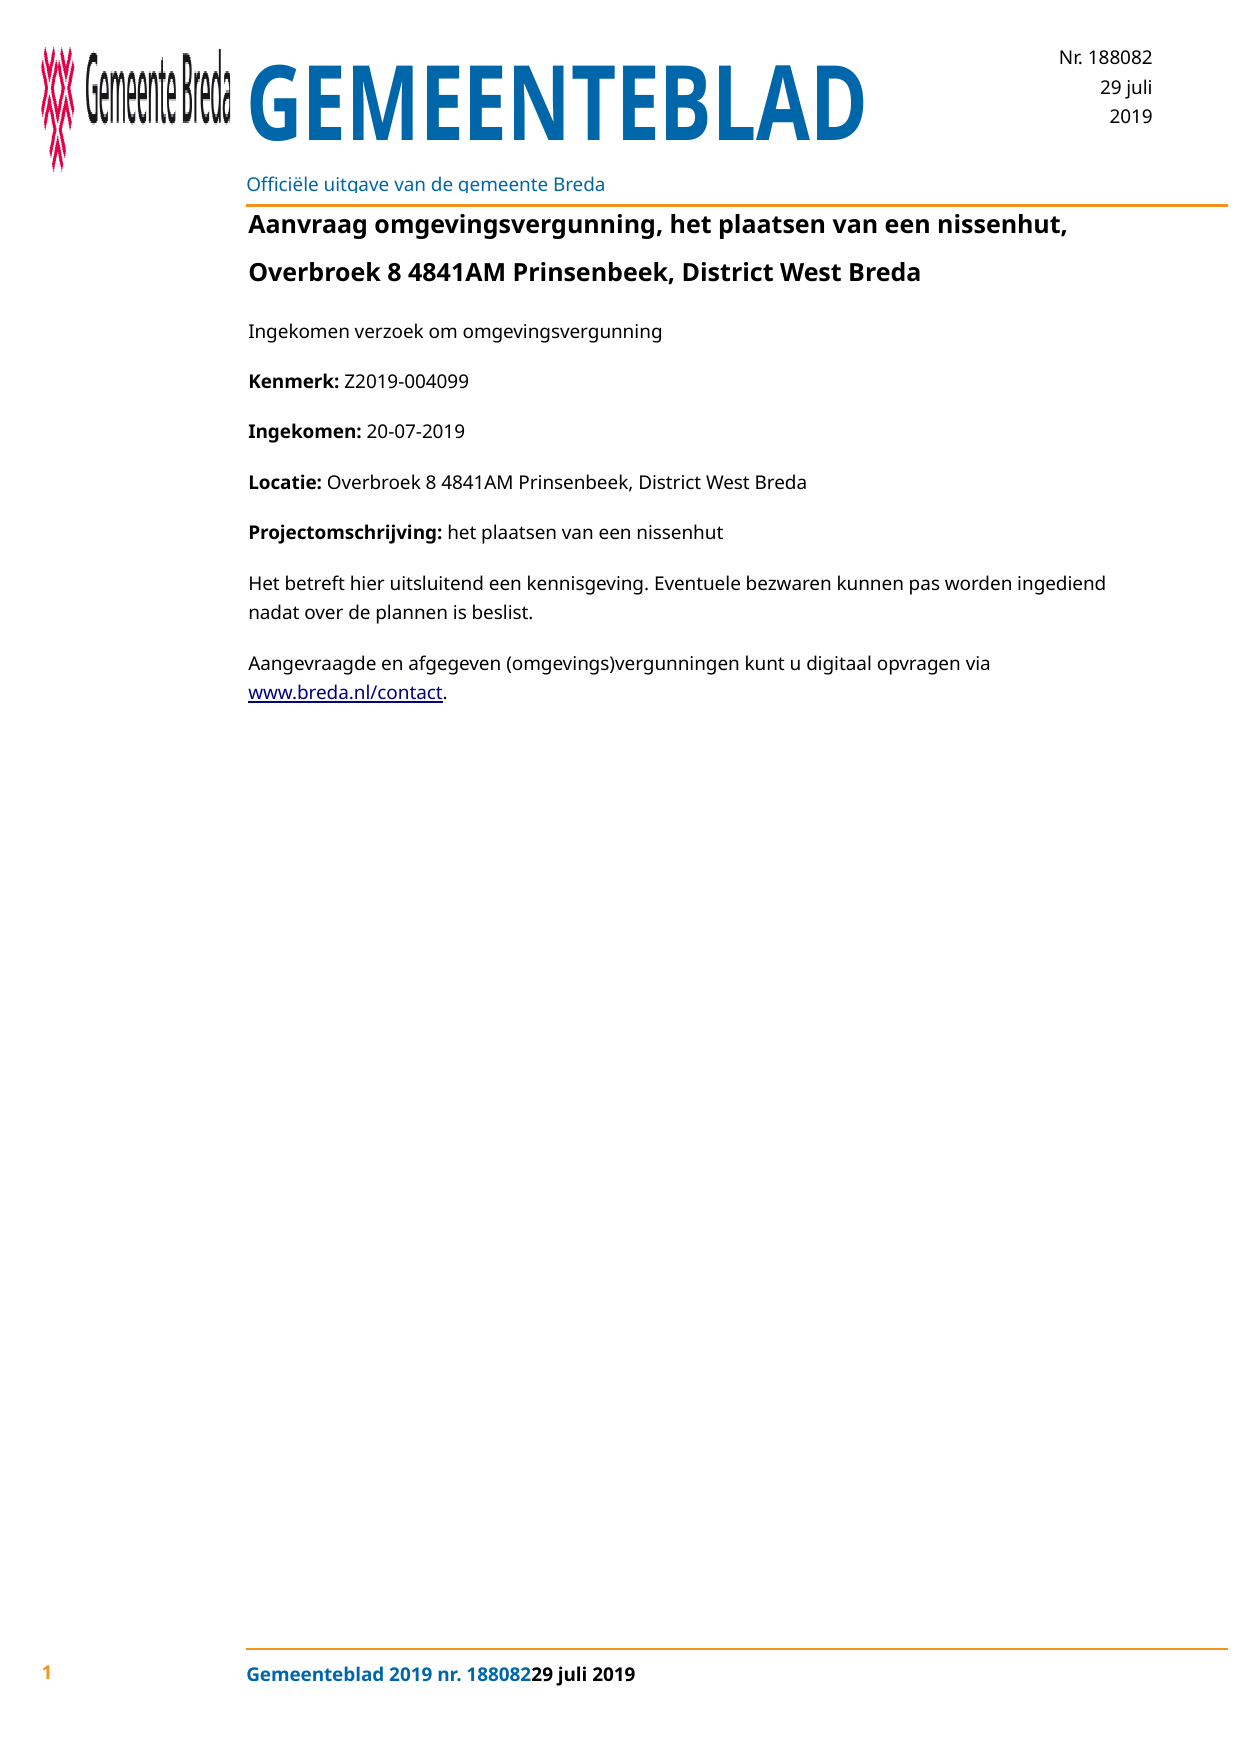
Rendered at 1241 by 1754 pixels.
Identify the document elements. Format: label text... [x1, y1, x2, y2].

text Aanvraag omgevingsvergunning, het plaatsen van een nissenhut, Overbroek 8 4841AM Prinsenbeek, District West Breda [248, 207, 1152, 288]
picture [41, 47, 231, 172]
text Aangevraagde en afgegeven (omgevings)vergunningen kunt u digitaal opvragen via www.breda.nl/contact. [248, 650, 1152, 705]
text Projectomschrijving: het plaatsen van een nissenhut [248, 519, 1152, 545]
text Kenmerk: Z2019-004099 [248, 368, 1152, 394]
text Het betreft hier uitsluitend een kennisgeving. Eventuele bezwaren kunnen pas worden ingediend nadat over de plannen is beslist. [248, 570, 1152, 625]
text Ingekomen: 20-07-2019 [248, 419, 1152, 444]
text Locatie: Overbroek 8 4841AM Prinsenbeek, District West Breda [248, 469, 1152, 495]
text Ingekomen verzoek om omgevingsvergunning [248, 318, 1152, 344]
